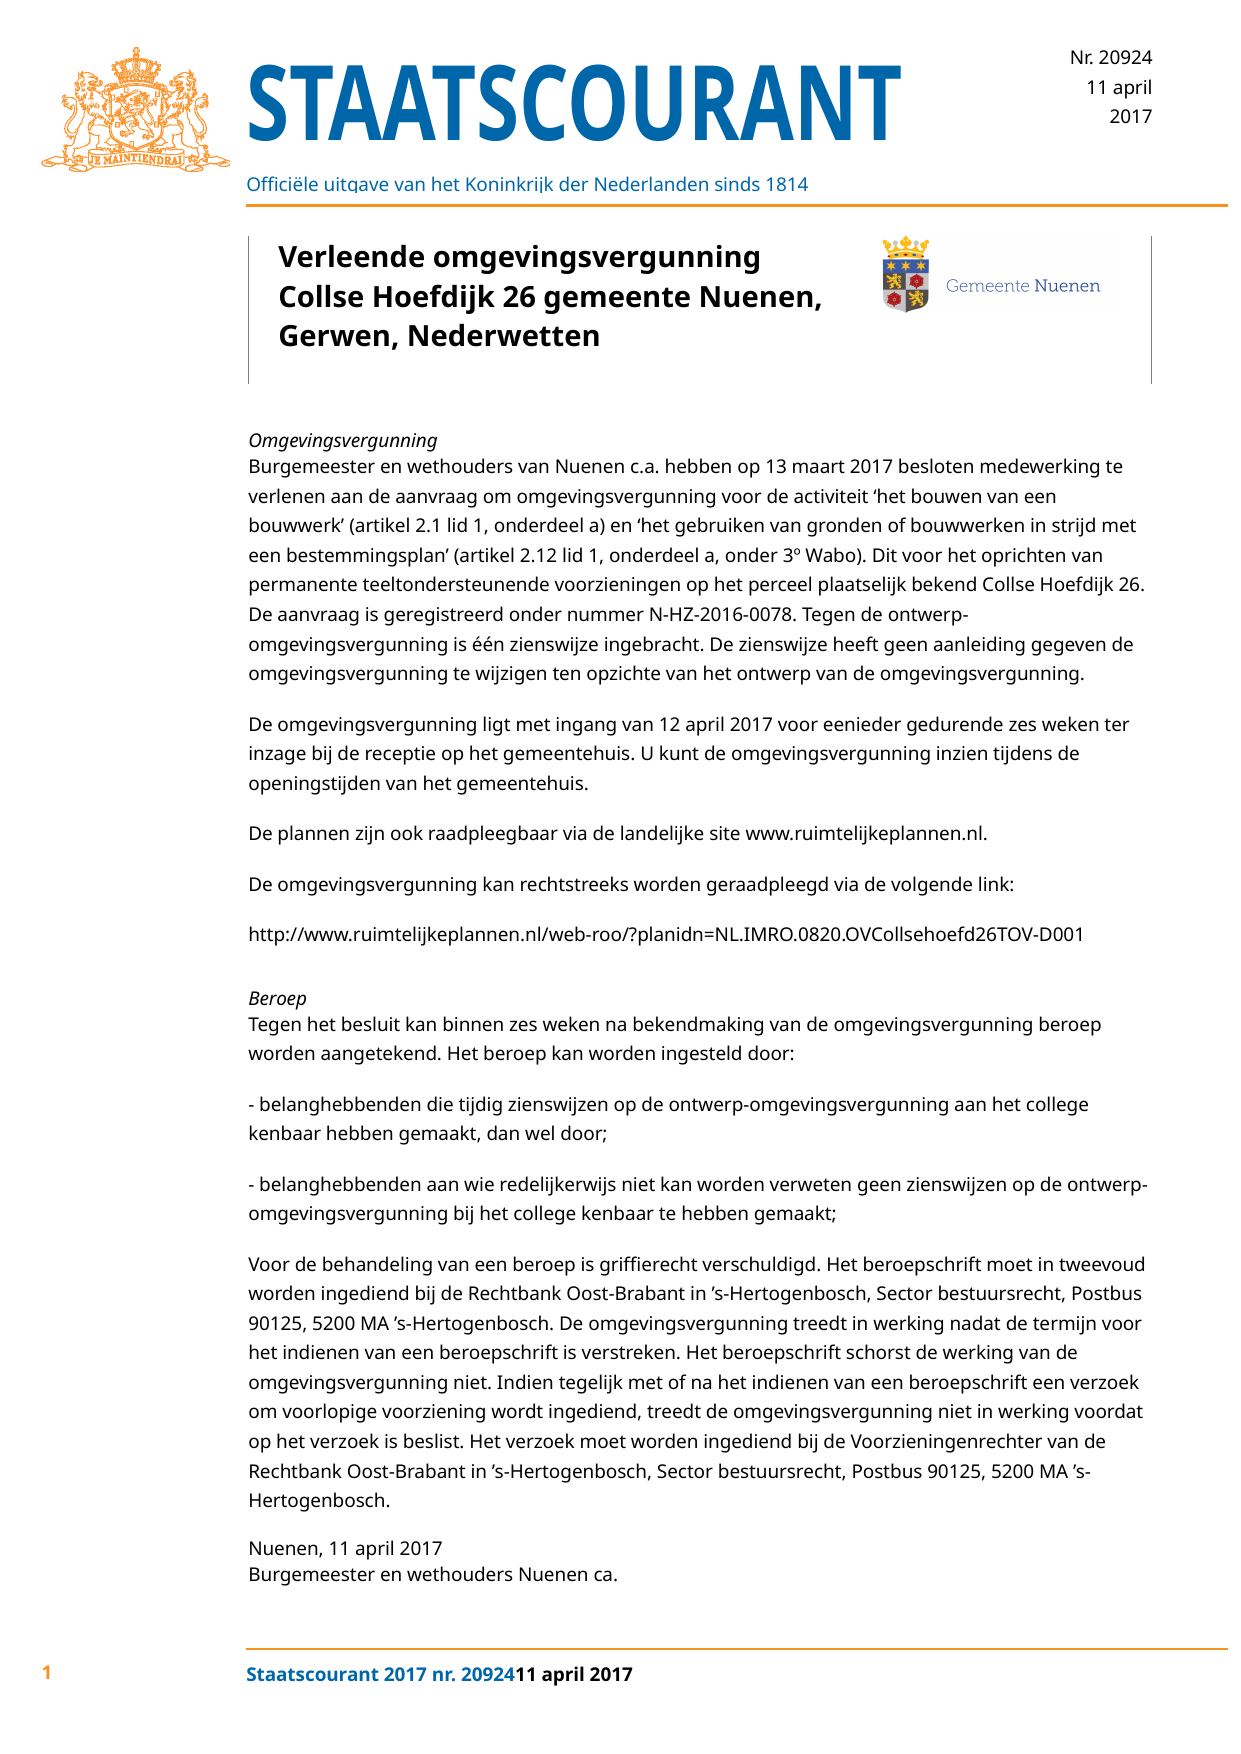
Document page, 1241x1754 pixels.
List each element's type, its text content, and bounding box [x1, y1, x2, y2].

table_header [850, 313, 1151, 384]
text Tegen het besluit kan binnen zes weken na bekendmaking van de omgevingsvergunning beroep worden aangetekend. Het beroep kan worden ingesteld door: [248, 1011, 1152, 1066]
text - belanghebbenden die tijdig zienswijzen op de ontwerp-omgevingsvergunning aan het college kenbaar hebben gemaakt, dan wel door; [248, 1091, 1152, 1146]
picture [882, 236, 1119, 313]
text Omgevingsvergunning [248, 427, 1152, 453]
text http://www.ruimtelijkeplannen.nl/web-roo/?planidn=NL.IMRO.0820.OVCollsehoefd26TOV-D001 [248, 921, 1152, 947]
text De plannen zijn ook raadpleegbaar via de landelijke site www.ruimtelijkeplannen.nl. [248, 820, 1152, 846]
text Voor de behandeling van een beroep is griffierecht verschuldigd. Het beroepschrift moet in tweevoud worden ingediend bij de Rechtbank Oost-Brabant in ’s-Hertogenbosch, Sector bestuursrecht, Postbus 90125, 5200 MA ’s-Hertogenbosch. De omgevingsvergunning treedt in werking nadat de termijn voor het indienen van een beroepschrift is verstreken. Het beroepschrift schorst de werking van de omgevingsvergunning niet. Indien tegelijk met of na het indienen van een beroepschrift een verzoek om voorlopige voorziening wordt ingediend, treedt de omgevingsvergunning niet in werking voordat op het verzoek is beslist. Het verzoek moet worden ingediend bij de Voorzieningenrechter van de Rechtbank Oost-Brabant in ’s-Hertogenbosch, Sector bestuursrecht, Postbus 90125, 5200 MA ’s-Hertogenbosch. [248, 1251, 1152, 1513]
table_header [850, 236, 882, 312]
text Nuenen, 11 april 2017 [248, 1535, 1152, 1561]
text Beroep [248, 985, 1152, 1011]
text Burgemeester en wethouders Nuenen ca. [248, 1561, 1152, 1587]
text De omgevingsvergunning ligt met ingang van 12 april 2017 voor eenieder gedurende zes weken ter inzage bij de receptie op het gemeentehuis. U kunt de omgevingsvergunning inzien tijdens de openingstijden van het gemeentehuis. [248, 711, 1152, 796]
table_header [1119, 236, 1151, 312]
picture [41, 47, 231, 172]
text De omgevingsvergunning kan rechtstreeks worden geraadpleegd via de volgende link: [248, 871, 1152, 896]
text - belanghebbenden aan wie redelijkerwijs niet kan worden verweten geen zienswijzen op de ontwerp-omgevingsvergunning bij het college kenbaar te hebben gemaakt; [248, 1171, 1152, 1226]
table_header Verleende omgevingsvergunning Collse Hoefdijk 26 gemeente Nuenen, Gerwen, Nederwetten [249, 236, 850, 384]
text Burgemeester en wethouders van Nuenen c.a. hebben op 13 maart 2017 besloten medewerking te verlenen aan de aanvraag om omgevingsvergunning voor de activiteit ‘het bouwen van een bouwwerk’ (artikel 2.1 lid 1, onderdeel a) en ‘het gebruiken van gronden of bouwwerken in strijd met een bestemmingsplan’ (artikel 2.12 lid 1, onderdeel a, onder 3º Wabo). Dit voor het oprichten van permanente teeltondersteunende voorzieningen op het perceel plaatselijk bekend Collse Hoefdijk 26. De aanvraag is geregistreerd onder nummer N-HZ-2016-0078. Tegen de ontwerp-omgevingsvergunning is één zienswijze ingebracht. De zienswijze heeft geen aanleiding gegeven de omgevingsvergunning te wijzigen ten opzichte van het ontwerp van de omgevingsvergunning. [248, 453, 1152, 686]
